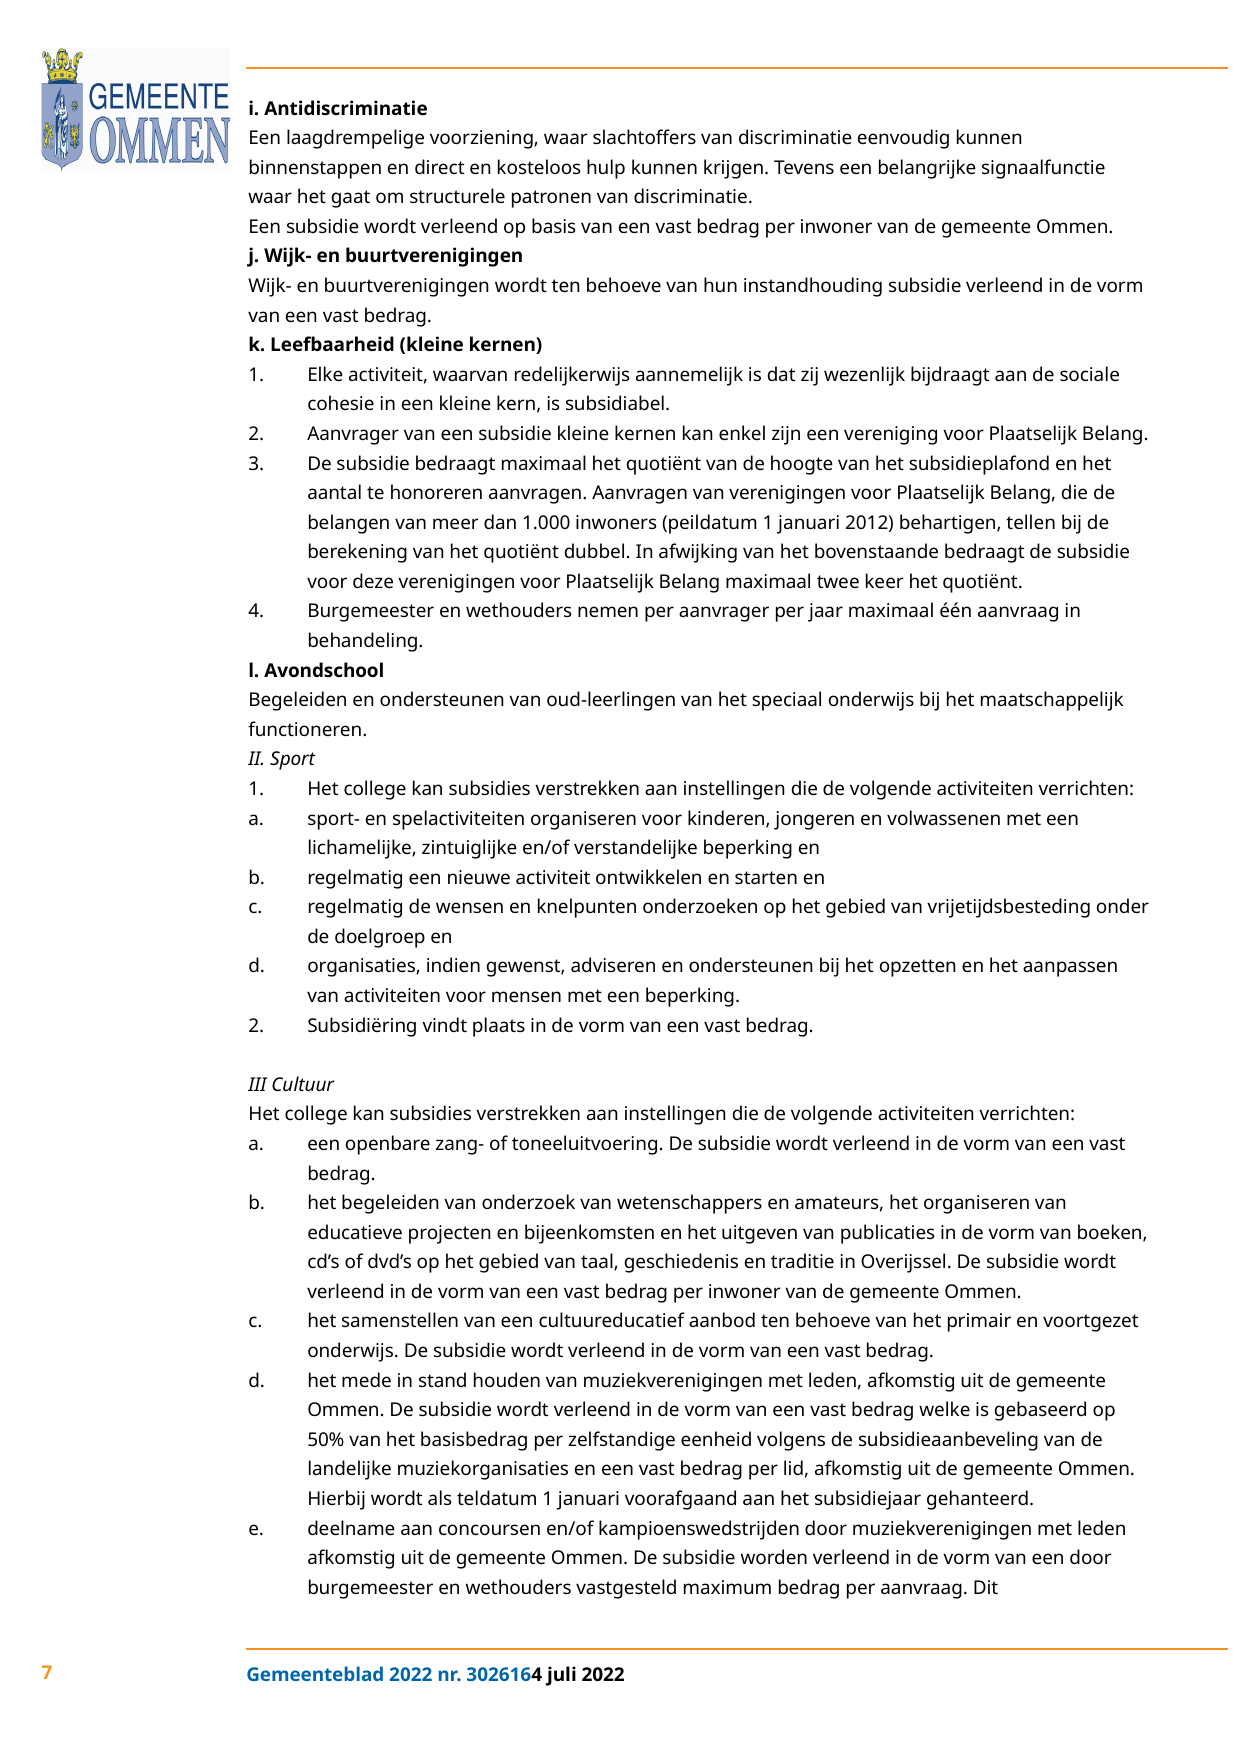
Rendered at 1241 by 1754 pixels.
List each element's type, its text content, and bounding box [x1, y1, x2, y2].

list deelname aan concoursen en/of kampioenswedstrijden door muziekverenigingen met leden afkomstig uit de gemeente Ommen. De subsidie worden verleend in de vorm van een door burgemeester en wethouders vastgesteld maximum bedrag per aanvraag. Dit [248, 1515, 1152, 1600]
list het begeleiden van onderzoek van wetenschappers en amateurs, het organiseren van educatieve projecten en bijeenkomsten en het uitgeven van publicaties in de vorm van boeken, cd’s of dvd’s op het gebied van taal, geschiedenis en traditie in Overijssel. De subsidie wordt verleend in de vorm van een vast bedrag per inwoner van de gemeente Ommen. [248, 1189, 1152, 1304]
text k. Leefbaarheid (kleine kernen) [248, 331, 1152, 357]
list organisaties, indien gewenst, adviseren en ondersteunen bij het opzetten en het aanpassen van activiteiten voor mensen met een beperking. [248, 953, 1152, 1008]
list een openbare zang- of toneeluitvoering. De subsidie wordt verleend in de vorm van een vast bedrag. [248, 1130, 1152, 1186]
list het samenstellen van een cultuureducatief aanbod ten behoeve van het primair en voortgezet onderwijs. De subsidie wordt verleend in de vorm van een vast bedrag. [248, 1308, 1152, 1363]
text Begeleiden en ondersteunen van oud-leerlingen van het speciaal onderwijs bij het maatschappelijk functioneren. [248, 686, 1152, 742]
text Een subsidie wordt verleend op basis van een vast bedrag per inwoner van de gemeente Ommen. [248, 213, 1152, 239]
text III Cultuur [248, 1071, 1152, 1097]
list De subsidie bedraagt maximaal het quotiënt van de hoogte van het subsidieplafond en het aantal te honoreren aanvragen. Aanvragen van verenigingen voor Plaatselijk Belang, die de belangen van meer dan 1.000 inwoners (peildatum 1 januari 2012) behartigen, tellen bij de berekening van het quotiënt dubbel. In afwijking van het bovenstaande bedraagt de subsidie voor deze verenigingen voor Plaatselijk Belang maximaal twee keer het quotiënt. [248, 450, 1152, 594]
list regelmatig een nieuwe activiteit ontwikkelen en starten en [248, 864, 1152, 890]
text II. Sport [248, 746, 1152, 771]
list regelmatig de wensen en knelpunten onderzoeken op het gebied van vrijetijdsbesteding onder de doelgroep en [248, 893, 1152, 949]
picture [41, 47, 231, 172]
list Elke activiteit, waarvan redelijkerwijs aannemelijk is dat zij wezenlijk bijdraagt aan de sociale cohesie in een kleine kern, is subsidiabel. [248, 361, 1152, 416]
list sport- en spelactiviteiten organiseren voor kinderen, jongeren en volwassenen met een lichamelijke, zintuiglijke en/of verstandelijke beperking en [248, 805, 1152, 860]
list Het college kan subsidies verstrekken aan instellingen die de volgende activiteiten verrichten: [248, 775, 1152, 801]
text j. Wijk- en buurtverenigingen [248, 243, 1152, 268]
text Het college kan subsidies verstrekken aan instellingen die de volgende activiteiten verrichten: [248, 1101, 1152, 1126]
text i. Antidiscriminatie [248, 95, 1152, 121]
list Subsidiëring vindt plaats in de vorm van een vast bedrag. [248, 1012, 1152, 1038]
text l. Avondschool [248, 657, 1152, 683]
text Een laagdrempelige voorziening, waar slachtoffers van discriminatie eenvoudig kunnen binnenstappen en direct en kosteloos hulp kunnen krijgen. Tevens een belangrijke signaalfunctie waar het gaat om structurele patronen van discriminatie. [248, 124, 1152, 209]
list het mede in stand houden van muziekverenigingen met leden, afkomstig uit de gemeente Ommen. De subsidie wordt verleend in de vorm van een vast bedrag welke is gebaseerd op 50% van het basisbedrag per zelfstandige eenheid volgens de subsidieaanbeveling van de landelijke muziekorganisaties en een vast bedrag per lid, afkomstig uit de gemeente Ommen. Hierbij wordt als teldatum 1 januari voorafgaand aan het subsidiejaar gehanteerd. [248, 1367, 1152, 1511]
list Aanvrager van een subsidie kleine kernen kan enkel zijn een vereniging voor Plaatselijk Belang. [248, 420, 1152, 446]
text Wijk- en buurtverenigingen wordt ten behoeve van hun instandhouding subsidie verleend in de vorm van een vast bedrag. [248, 272, 1152, 328]
list Burgemeester en wethouders nemen per aanvrager per jaar maximaal één aanvraag in behandeling. [248, 598, 1152, 653]
